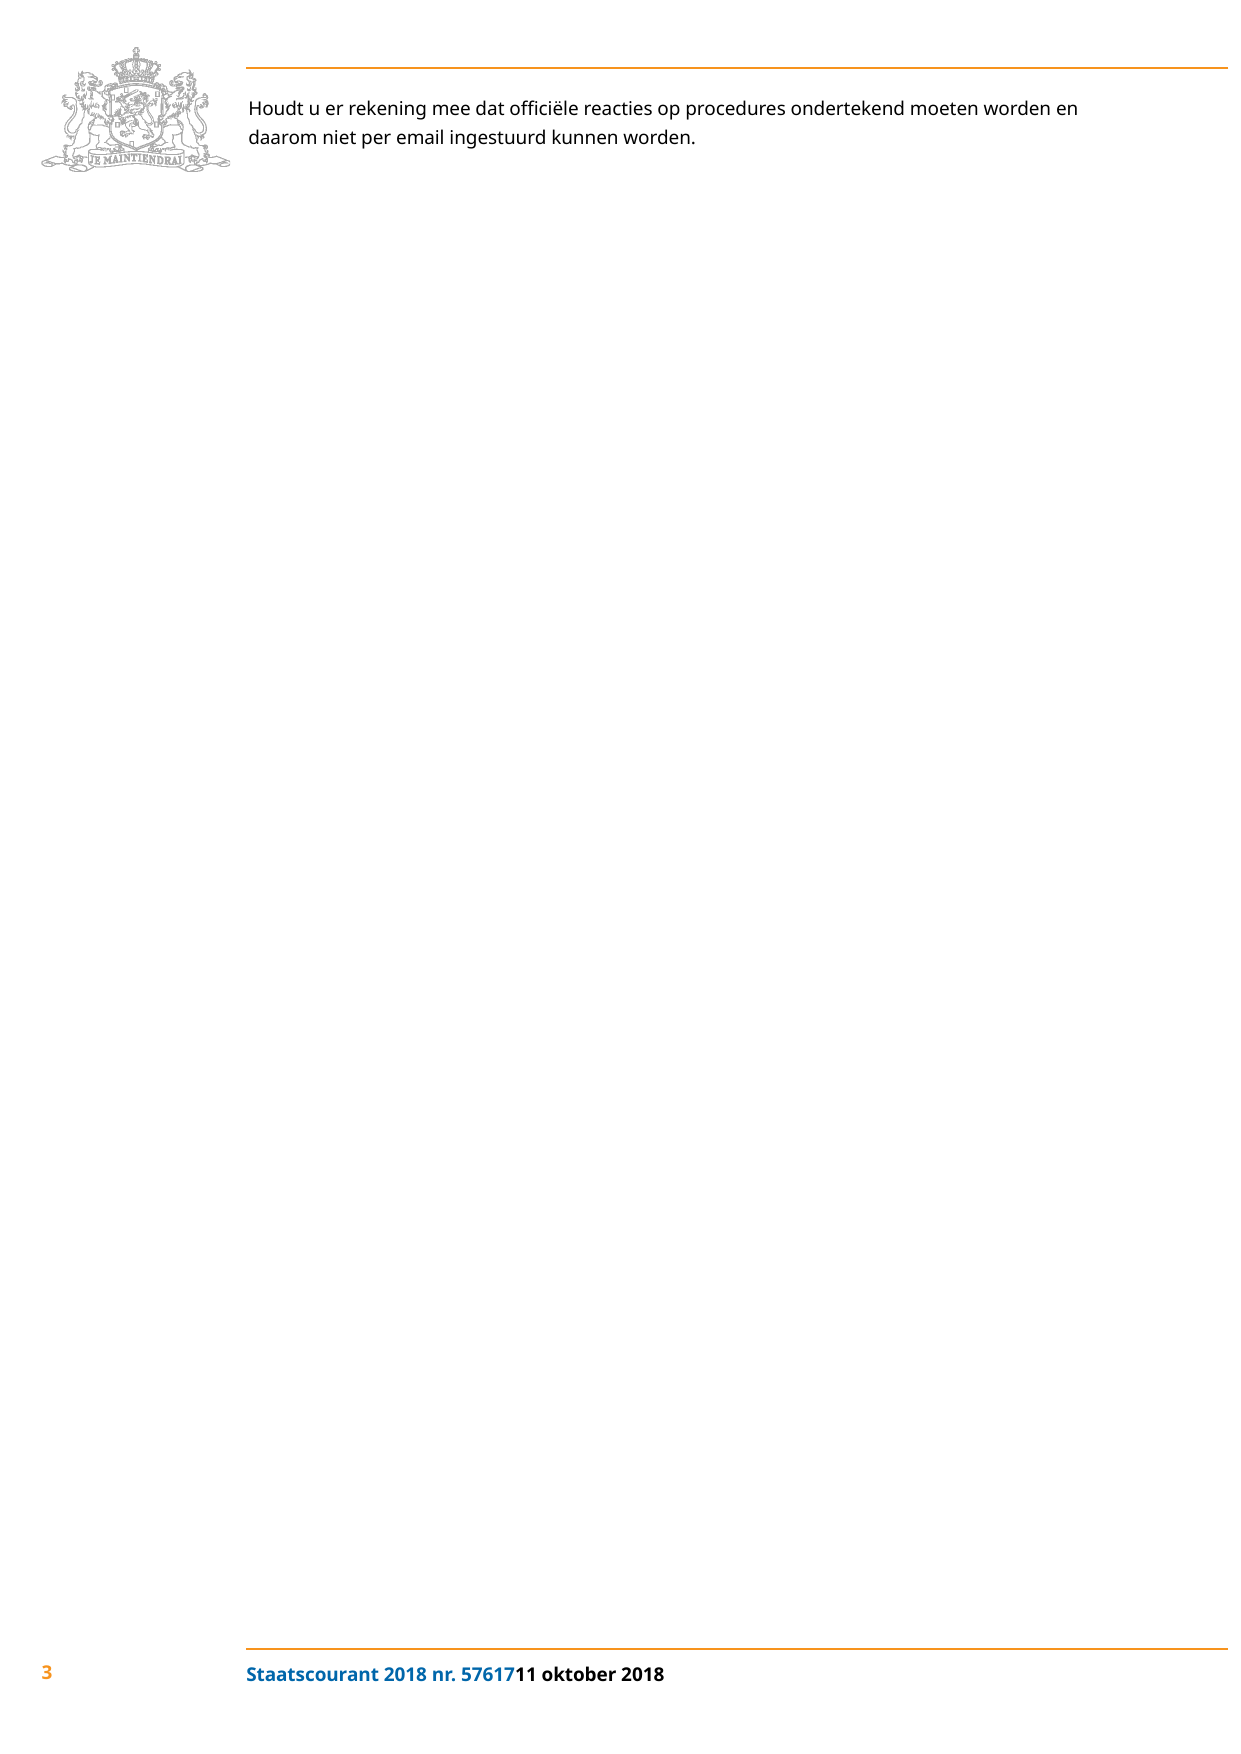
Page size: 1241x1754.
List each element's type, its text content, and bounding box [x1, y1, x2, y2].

text Houdt u er rekening mee dat officiële reacties op procedures ondertekend moeten worden en daarom niet per email ingestuurd kunnen worden. [248, 95, 1152, 150]
picture [41, 47, 231, 172]
